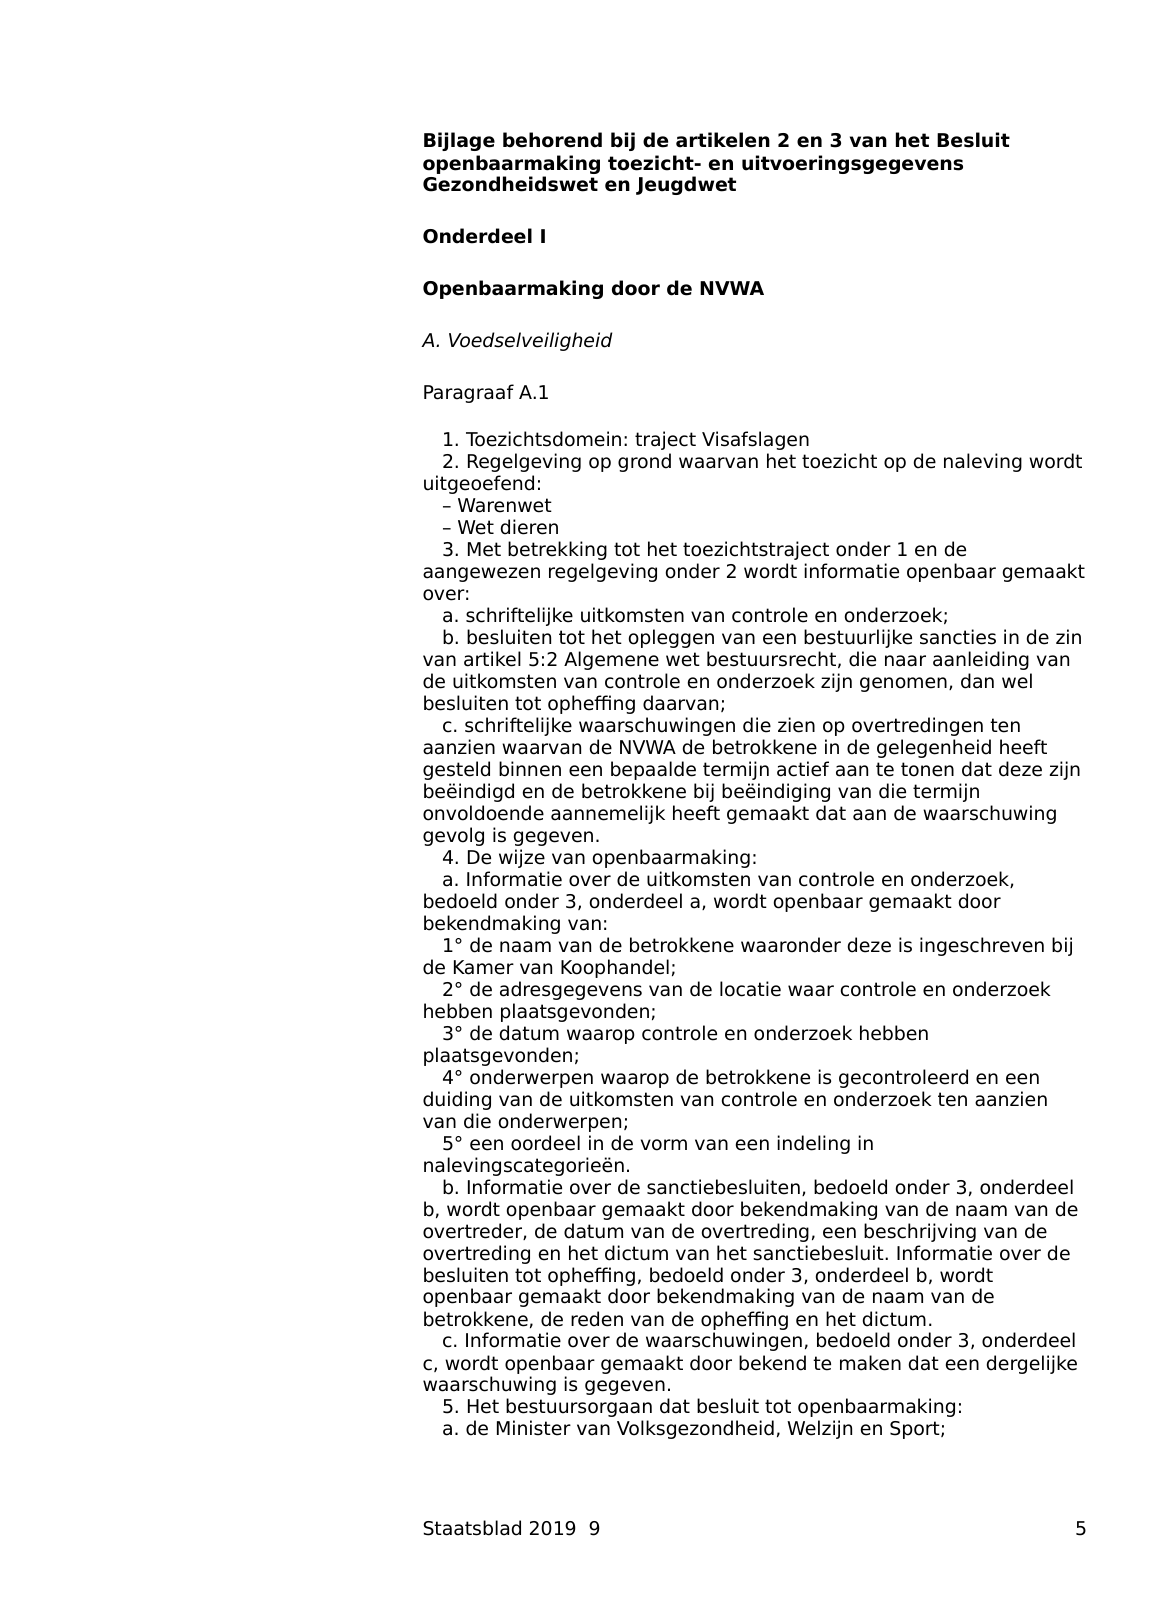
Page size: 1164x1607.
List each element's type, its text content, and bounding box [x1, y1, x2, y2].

subtitle Bijlage behorend bij de artikelen 2 en 3 van het Besluit openbaarmaking toezicht- en uitvoeringsgegevens Gezondheidswet en Jeugdwet [422, 130, 1087, 196]
text c. schriftelijke waarschuwingen die zien op overtredingen ten aanzien waarvan de NVWA de betrokkene in de gelegenheid heeft gesteld binnen een bepaalde termijn actief aan te tonen dat deze zijn beëindigd en de betrokkene bij beëindiging van die termijn onvoldoende aannemelijk heeft gemaakt dat aan de waarschuwing gevolg is gegeven. [422, 715, 1087, 847]
text b. besluiten tot het opleggen van een bestuurlijke sancties in de zin van artikel 5:2 Algemene wet bestuursrecht, die naar aanleiding van de uitkomsten van controle en onderzoek zijn genomen, dan wel besluiten tot opheffing daarvan; [422, 627, 1087, 715]
text 5. Het bestuursorgaan dat besluit tot openbaarmaking: [422, 1396, 1087, 1418]
text 3° de datum waarop controle en onderzoek hebben plaatsgevonden; [422, 1023, 1087, 1067]
text 1. Toezichtsdomein: traject Visafslagen [422, 429, 1087, 451]
text a. de Minister van Volksgezondheid, Welzijn en Sport; [422, 1418, 1087, 1440]
text a. schriftelijke uitkomsten van controle en onderzoek; [422, 605, 1087, 627]
text 2. Regelgeving op grond waarvan het toezicht op de naleving wordt uitgeoefend: [422, 451, 1087, 495]
text c. Informatie over de waarschuwingen, bedoeld onder 3, onderdeel c, wordt openbaar gemaakt door bekend te maken dat een dergelijke waarschuwing is gegeven. [422, 1330, 1087, 1396]
subtitle Openbaarmaking door de NVWA [422, 278, 1087, 300]
text 4° onderwerpen waarop de betrokkene is gecontroleerd en een duiding van de uitkomsten van controle en onderzoek ten aanzien van die onderwerpen; [422, 1067, 1087, 1133]
text a. Informatie over de uitkomsten van controle en onderzoek, bedoeld onder 3, onderdeel a, wordt openbaar gemaakt door bekendmaking van: [422, 869, 1087, 935]
subtitle A. Voedselveiligheid [422, 330, 1087, 352]
text 1° de naam van de betrokkene waaronder deze is ingeschreven bij de Kamer van Koophandel; [422, 935, 1087, 979]
subtitle Paragraaf A.1 [422, 382, 1087, 404]
text 5° een oordeel in de vorm van een indeling in nalevingscategorieën. [422, 1133, 1087, 1177]
text – Wet dieren [422, 517, 1087, 539]
subtitle Onderdeel I [422, 226, 1087, 248]
text 3. Met betrekking tot het toezichtstraject onder 1 en de aangewezen regelgeving onder 2 wordt informatie openbaar gemaakt over: [422, 539, 1087, 605]
text b. Informatie over de sanctiebesluiten, bedoeld onder 3, onderdeel b, wordt openbaar gemaakt door bekendmaking van de naam van de overtreder, de datum van de overtreding, een beschrijving van de overtreding en het dictum van het sanctiebesluit. Informatie over de besluiten tot opheffing, bedoeld onder 3, onderdeel b, wordt openbaar gemaakt door bekendmaking van de naam van de betrokkene, de reden van de opheffing en het dictum. [422, 1177, 1087, 1330]
text 2° de adresgegevens van de locatie waar controle en onderzoek hebben plaatsgevonden; [422, 979, 1087, 1023]
text – Warenwet [422, 495, 1087, 517]
text 4. De wijze van openbaarmaking: [422, 847, 1087, 869]
